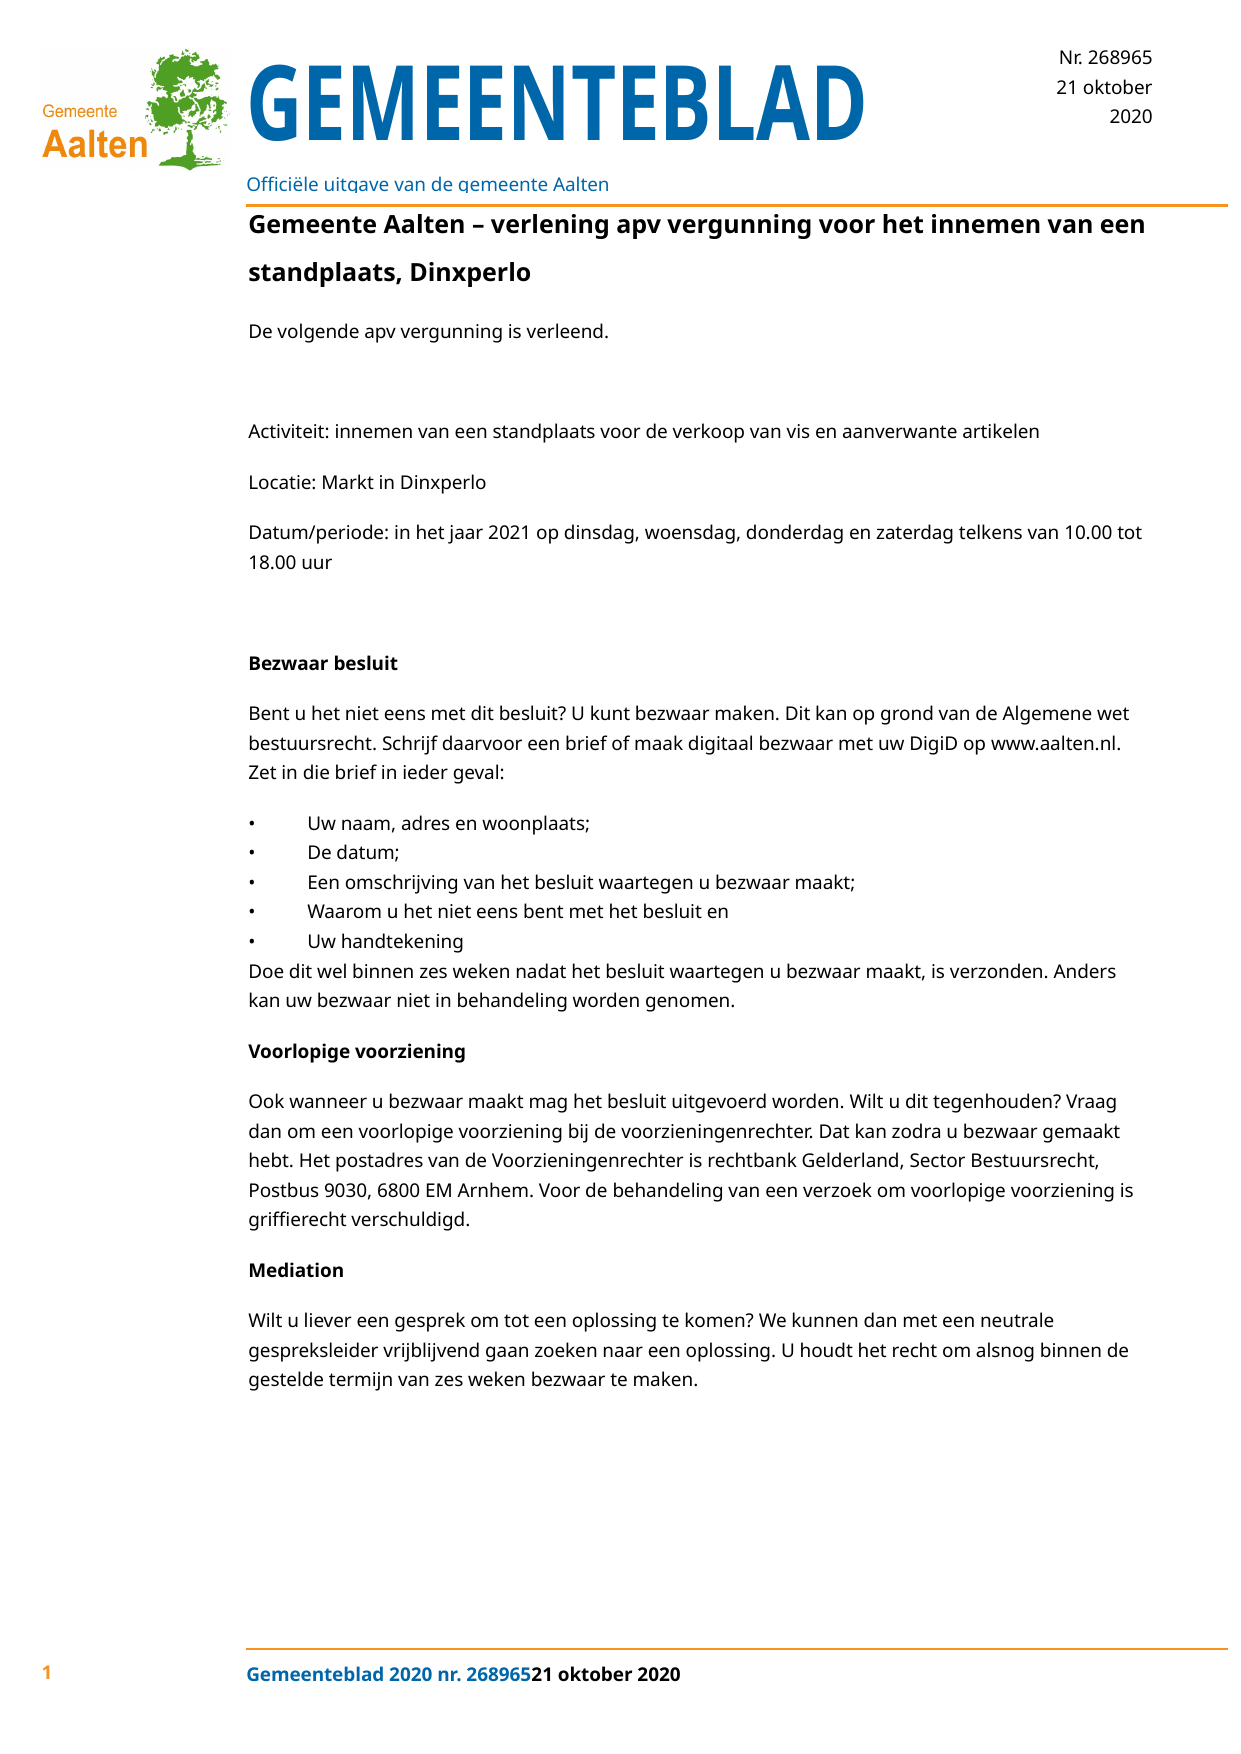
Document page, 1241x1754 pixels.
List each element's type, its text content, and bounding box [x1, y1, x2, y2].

text Bent u het niet eens met dit besluit? U kunt bezwaar maken. Dit kan op grond van de Algemene wet bestuursrecht. Schrijf daarvoor een brief of maak digitaal bezwaar met uw DigiD op www.aalten.nl. Zet in die brief in ieder geval: [248, 700, 1152, 785]
text Datum/periode: in het jaar 2021 op dinsdag, woensdag, donderdag en zaterdag telkens van 10.00 tot 18.00 uur [248, 519, 1152, 575]
text Ook wanneer u bezwaar maakt mag het besluit uitgevoerd worden. Wilt u dit tegenhouden? Vraag dan om een voorlopige voorziening bij de voorzieningenrechter. Dat kan zodra u bezwaar gemaakt hebt. Het postadres van de Voorzieningenrechter is rechtbank Gelderland, Sector Bestuursrecht, Postbus 9030, 6800 EM Arnhem. Voor de behandeling van een verzoek om voorlopige voorziening is griffierecht verschuldigd. [248, 1088, 1152, 1232]
text Wilt u liever een gesprek om tot een oplossing te komen? We kunnen dan met een neutrale gespreksleider vrijblijvend gaan zoeken naar een oplossing. U houdt het recht om alsnog binnen de gestelde termijn van zes weken bezwaar te maken. [248, 1307, 1152, 1392]
picture [41, 47, 231, 172]
list Uw naam, adres en woonplaats; [248, 810, 1152, 836]
text Mediation [248, 1257, 1152, 1283]
list Waarom u het niet eens bent met het besluit en [248, 899, 1152, 924]
list De datum; [248, 839, 1152, 865]
text Voorlopige voorziening [248, 1038, 1152, 1064]
text Gemeente Aalten – verlening apv vergunning voor het innemen van een standplaats, Dinxperlo [248, 207, 1152, 288]
text Locatie: Markt in Dinxperlo [248, 469, 1152, 495]
text Bezwaar besluit [248, 650, 1152, 676]
list Een omschrijving van het besluit waartegen u bezwaar maakt; [248, 869, 1152, 895]
text De volgende apv vergunning is verleend. [248, 318, 1152, 344]
list Uw handtekening [248, 928, 1152, 954]
text Activiteit: innemen van een standplaats voor de verkoop van vis en aanverwante artikelen [248, 419, 1152, 444]
text Doe dit wel binnen zes weken nadat het besluit waartegen u bezwaar maakt, is verzonden. Anders kan uw bezwaar niet in behandeling worden genomen. [248, 958, 1152, 1013]
